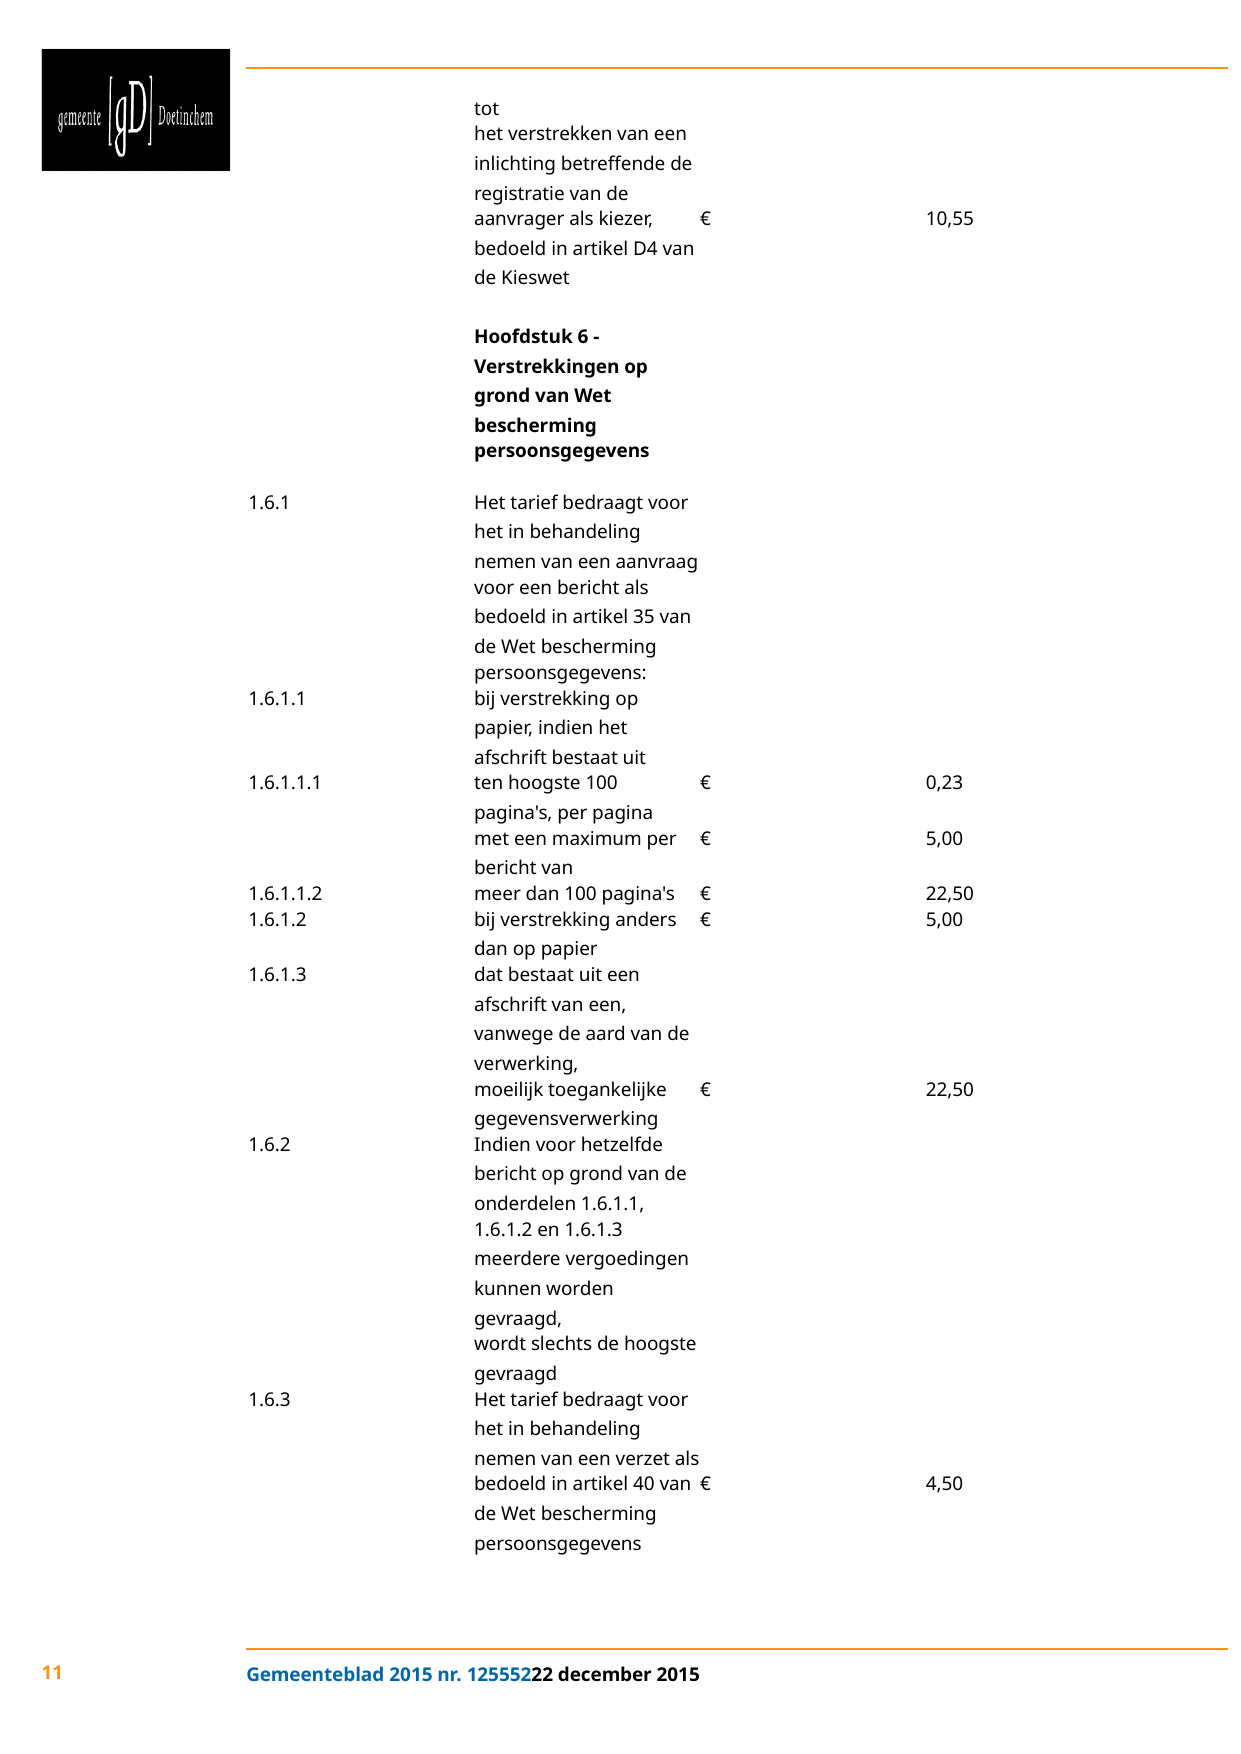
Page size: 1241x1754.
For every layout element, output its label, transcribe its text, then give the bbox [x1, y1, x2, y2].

table_cell persoonsgegevens: [474, 659, 700, 685]
table_cell [926, 574, 1152, 659]
table_cell [700, 1386, 926, 1471]
table_cell het verstrekken van een inlichting betreffende de registratie van de [474, 121, 700, 205]
table_cell 10,55 [926, 205, 1152, 290]
table_header [700, 323, 926, 438]
table_cell dat bestaat uit een afschrift van een, vanwege de aard van de verwerking, [474, 961, 700, 1076]
table_cell [700, 961, 926, 1076]
table_cell 22,50 [926, 1076, 1152, 1131]
table_header [926, 323, 1152, 438]
table_cell 1.6.1 [248, 489, 474, 574]
table_cell [248, 1471, 474, 1556]
table_cell [248, 659, 474, 685]
table_cell wordt slechts de hoogste gevraagd [474, 1330, 700, 1386]
table_cell 1.6.3 [248, 1386, 474, 1471]
table_cell € [700, 205, 926, 290]
table_cell [700, 1131, 926, 1216]
table_cell [248, 1330, 474, 1386]
table_cell [248, 438, 474, 463]
table_cell [926, 464, 1152, 489]
table_cell [248, 1076, 474, 1131]
table_cell [700, 1330, 926, 1386]
table_cell [700, 438, 926, 463]
table_cell [926, 961, 1152, 1076]
table_header Hoofdstuk 6 - Verstrekkingen op grond van Wet bescherming [474, 323, 700, 438]
table_cell [248, 825, 474, 880]
table_cell meer dan 100 pagina's [474, 880, 700, 906]
table_cell [700, 95, 926, 121]
table_cell [700, 1216, 926, 1330]
table_cell voor een bericht als bedoeld in artikel 35 van de Wet bescherming [474, 574, 700, 659]
table_cell Het tarief bedraagt voor het in behandeling nemen van een verzet als [474, 1386, 700, 1471]
table_cell 22,50 [926, 880, 1152, 906]
table_cell [248, 464, 474, 489]
table_cell ten hoogste 100 pagina's, per pagina [474, 770, 700, 825]
table_cell [248, 205, 474, 290]
table_cell [926, 489, 1152, 574]
table_cell 1.6.1.1.2 [248, 880, 474, 906]
table_cell [926, 1386, 1152, 1471]
table_cell 0,23 [926, 770, 1152, 825]
table_cell [926, 1216, 1152, 1330]
table_cell [700, 464, 926, 489]
table_cell [926, 1330, 1152, 1386]
table_cell 1.6.1.1 [248, 685, 474, 769]
table_cell persoonsgegevens [474, 438, 700, 463]
table_cell met een maximum per bericht van [474, 825, 700, 880]
table_cell [248, 95, 474, 121]
table_cell 1.6.1.2 en 1.6.1.3 meerdere vergoedingen kunnen worden gevraagd, [474, 1216, 700, 1330]
table_cell moeilijk toegankelijke gegevensverwerking [474, 1076, 700, 1131]
table_cell 1.6.1.2 [248, 906, 474, 961]
table_cell [248, 121, 474, 205]
table_cell [926, 438, 1152, 463]
table_cell [474, 464, 700, 489]
table_cell [248, 1216, 474, 1330]
table_cell bedoeld in artikel 40 van de Wet bescherming persoonsgegevens [474, 1471, 700, 1556]
table_cell [248, 574, 474, 659]
table_cell € [700, 906, 926, 961]
table_cell aanvrager als kiezer, bedoeld in artikel D4 van de Kieswet [474, 205, 700, 290]
table_cell 1.6.2 [248, 1131, 474, 1216]
table_cell [700, 489, 926, 574]
table_cell tot [474, 95, 700, 121]
table_cell [700, 685, 926, 769]
table_cell [700, 574, 926, 659]
picture [41, 47, 231, 172]
table_cell bij verstrekking op papier, indien het afschrift bestaat uit [474, 685, 700, 769]
table_header [248, 323, 474, 438]
table_cell [700, 121, 926, 205]
table_cell € [700, 880, 926, 906]
table_cell Indien voor hetzelfde bericht op grond van de onderdelen 1.6.1.1, [474, 1131, 700, 1216]
table_cell [926, 121, 1152, 205]
table_cell Het tarief bedraagt voor het in behandeling nemen van een aanvraag [474, 489, 700, 574]
table_cell [926, 685, 1152, 769]
table_cell [926, 659, 1152, 685]
table_cell 1.6.1.1.1 [248, 770, 474, 825]
table_cell € [700, 770, 926, 825]
table_cell 5,00 [926, 825, 1152, 880]
table_cell 5,00 [926, 906, 1152, 961]
table_cell € [700, 825, 926, 880]
table_cell € [700, 1076, 926, 1131]
table_cell [926, 1131, 1152, 1216]
table_cell 4,50 [926, 1471, 1152, 1556]
table_cell 1.6.1.3 [248, 961, 474, 1076]
table_cell € [700, 1471, 926, 1556]
table_cell [700, 659, 926, 685]
table_cell bij verstrekking anders dan op papier [474, 906, 700, 961]
table_cell [926, 95, 1152, 121]
